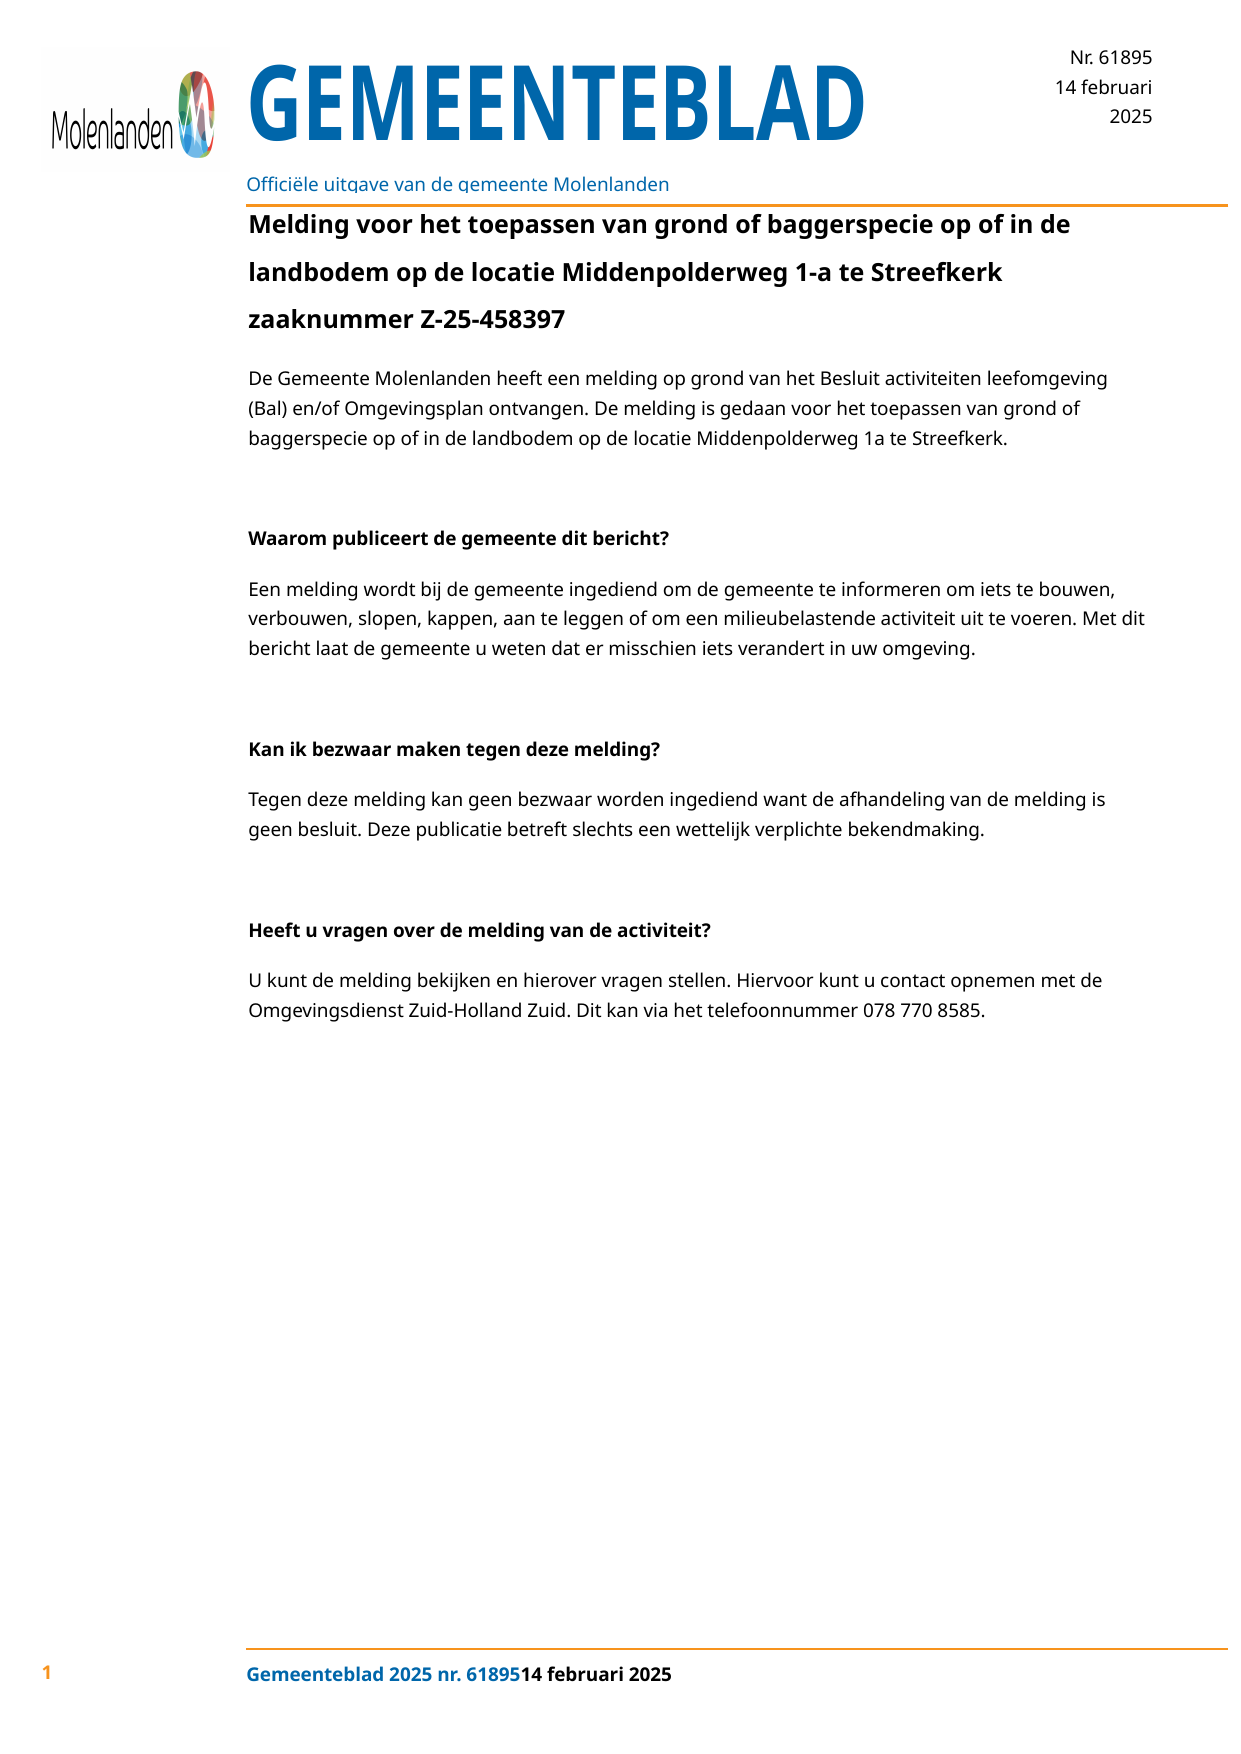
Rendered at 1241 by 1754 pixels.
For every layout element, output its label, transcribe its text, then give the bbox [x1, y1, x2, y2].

text Kan ik bezwaar maken tegen deze melding? [248, 736, 1152, 762]
text Heeft u vragen over de melding van de activiteit? [248, 917, 1152, 942]
text De Gemeente Molenlanden heeft een melding op grond van het Besluit activiteiten leefomgeving (Bal) en/of Omgevingsplan ontvangen. De melding is gedaan voor het toepassen van grond of baggerspecie op of in de landbodem op de locatie Middenpolderweg 1a te Streefkerk. [248, 366, 1152, 450]
text Een melding wordt bij de gemeente ingediend om de gemeente te informeren om iets te bouwen, verbouwen, slopen, kappen, aan te leggen of om een milieubelastende activiteit uit te voeren. Met dit bericht laat de gemeente u weten dat er misschien iets verandert in uw omgeving. [248, 576, 1152, 661]
text U kunt de melding bekijken en hierover vragen stellen. Hiervoor kunt u contact opnemen met de Omgevingsdienst Zuid-Holland Zuid. Dit kan via het telefoonnummer 078 770 8585. [248, 967, 1152, 1022]
picture [41, 47, 231, 172]
text Waarom publiceert de gemeente dit bericht? [248, 526, 1152, 551]
text Tegen deze melding kan geen bezwaar worden ingediend want de afhandeling van de melding is geen besluit. Deze publicatie betreft slechts een wettelijk verplichte bekendmaking. [248, 786, 1152, 842]
text Melding voor het toepassen van grond of baggerspecie op of in de landbodem op de locatie Middenpolderweg 1-a te Streefkerk zaaknummer Z-25-458397 [248, 207, 1152, 336]
